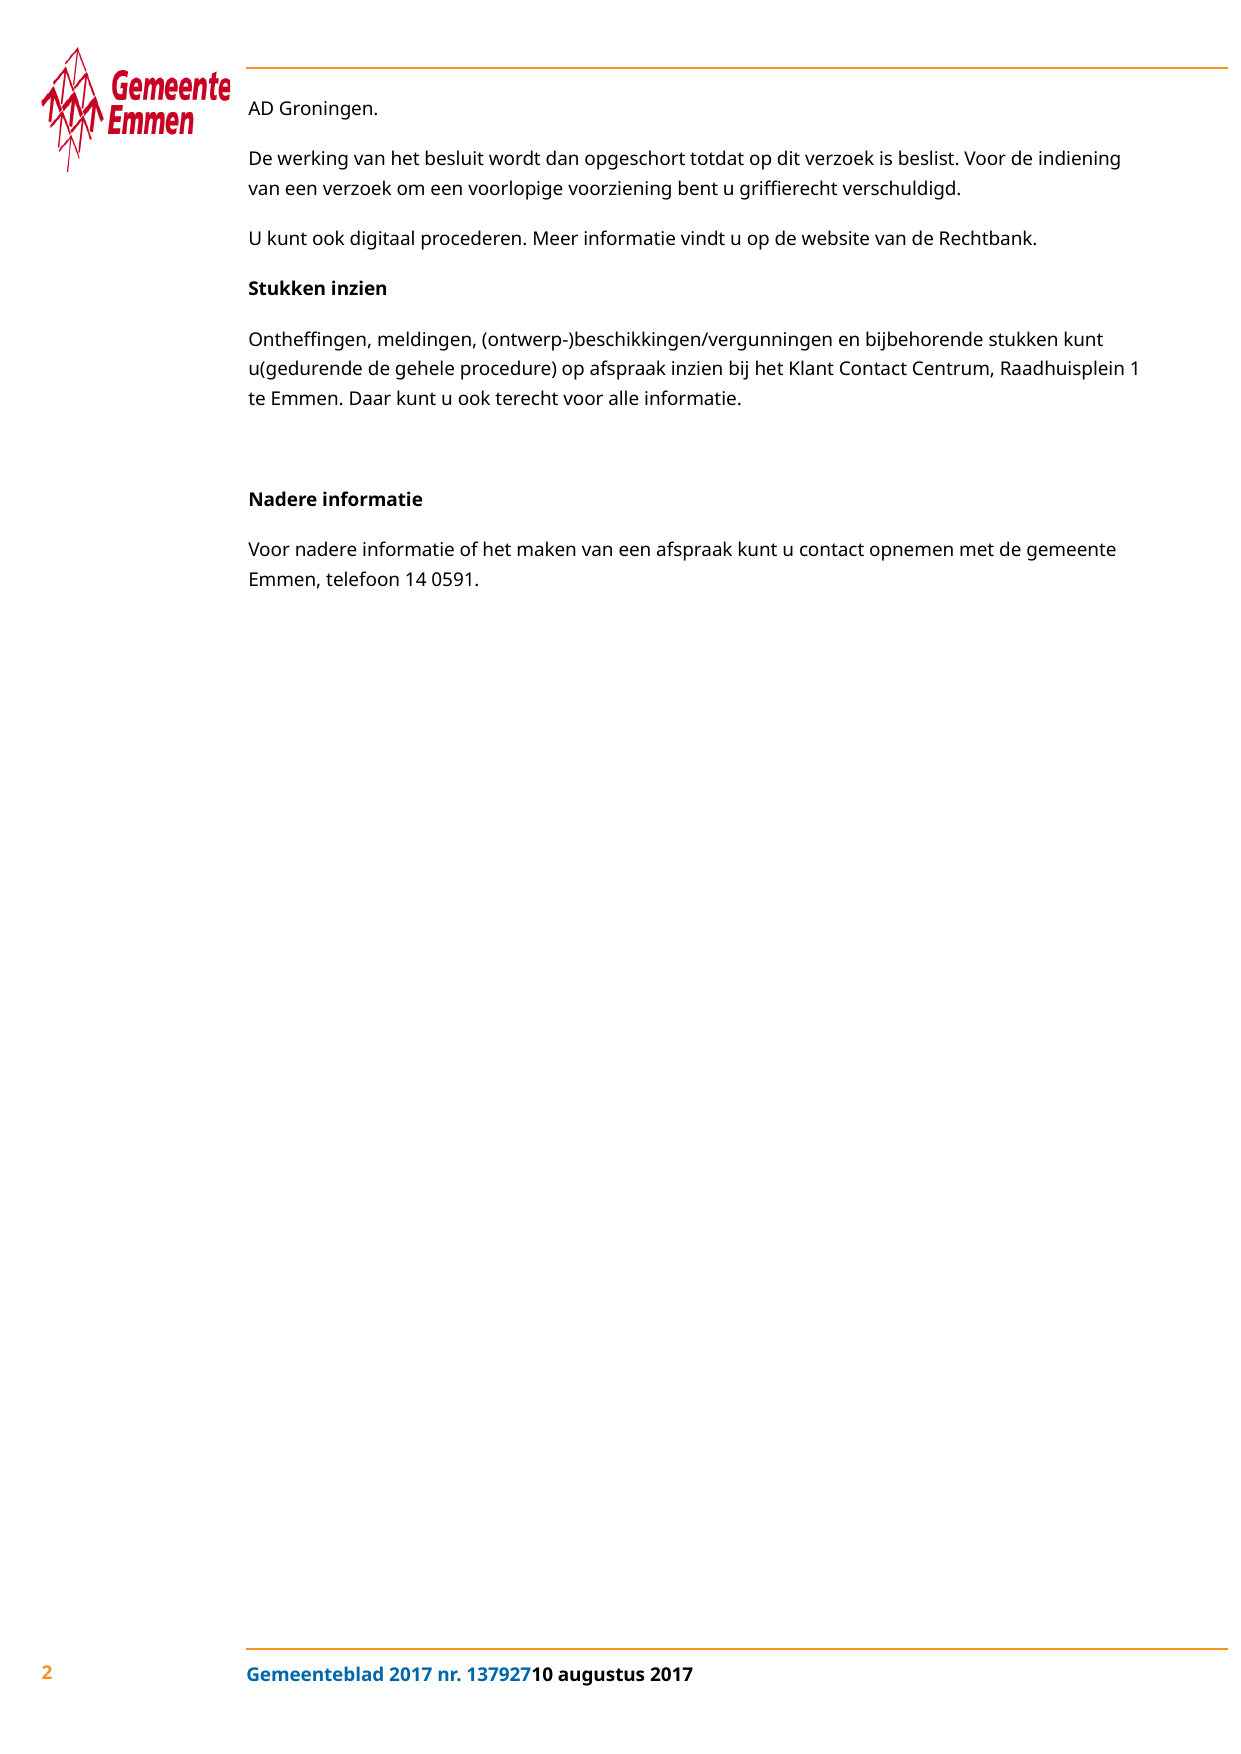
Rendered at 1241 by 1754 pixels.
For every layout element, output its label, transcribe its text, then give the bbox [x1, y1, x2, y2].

text De werking van het besluit wordt dan opgeschort totdat op dit verzoek is beslist. Voor de indiening van een verzoek om een voorlopige voorziening bent u griffierecht verschuldigd. [248, 145, 1152, 201]
text Ontheffingen, meldingen, (ontwerp-)beschikkingen/vergunningen en bijbehorende stukken kunt u(gedurende de gehele procedure) op afspraak inzien bij het Klant Contact Centrum, Raadhuisplein 1 te Emmen. Daar kunt u ook terecht voor alle informatie. [248, 326, 1152, 411]
picture [41, 47, 231, 172]
text Nadere informatie [248, 486, 1152, 512]
text Stukken inzien [248, 276, 1152, 301]
text AD Groningen. [248, 95, 1152, 121]
text U kunt ook digitaal procederen. Meer informatie vindt u op de website van de Rechtbank. [248, 225, 1152, 251]
text Voor nadere informatie of het maken van een afspraak kunt u contact opnemen met de gemeente Emmen, telefoon 14 0591. [248, 536, 1152, 592]
